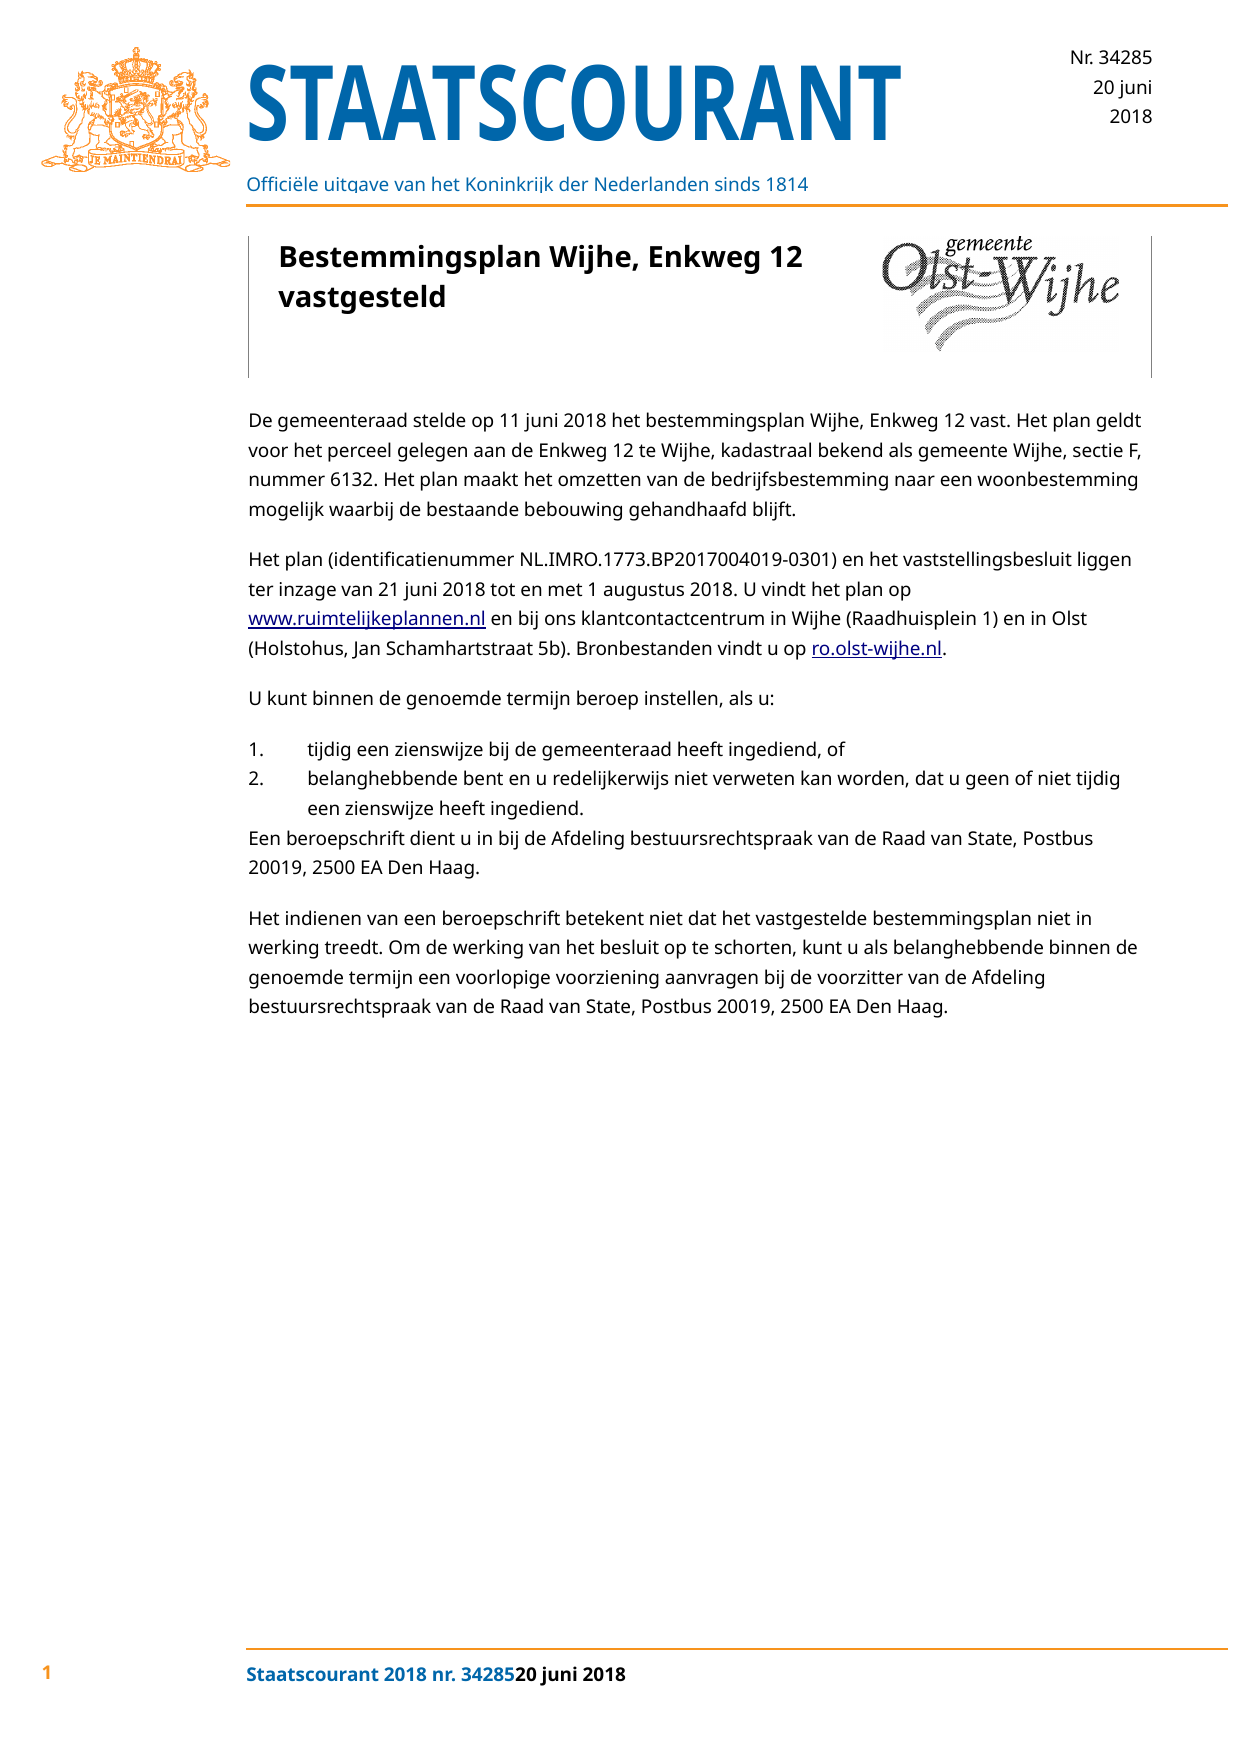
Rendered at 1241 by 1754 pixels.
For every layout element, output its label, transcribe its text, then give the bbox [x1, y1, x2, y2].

table_header Bestemmingsplan Wijhe, Enkweg 12 vastgesteld [249, 236, 850, 378]
list tijdig een zienswijze bij de gemeenteraad heeft ingediend, of [248, 736, 1152, 762]
text Een beroepschrift dient u in bij de Afdeling bestuursrechtspraak van de Raad van State, Postbus 20019, 2500 EA Den Haag. [248, 825, 1152, 880]
table_header [850, 236, 1151, 378]
text U kunt binnen de genoemde termijn beroep instellen, als u: [248, 686, 1152, 711]
text Het indienen van een beroepschrift betekent niet dat het vastgestelde bestemmingsplan niet in werking treedt. Om de werking van het besluit op te schorten, kunt u als belanghebbende binnen de genoemde termijn een voorlopige voorziening aanvragen bij de voorzitter van de Afdeling bestuursrechtspraak van de Raad van State, Postbus 20019, 2500 EA Den Haag. [248, 905, 1152, 1019]
picture [882, 236, 1119, 352]
picture [41, 47, 231, 172]
text Het plan (identificatienummer NL.IMRO.1773.BP2017004019-0301) en het vaststellingsbesluit liggen ter inzage van 21 juni 2018 tot en met 1 augustus 2018. U vindt het plan op www.ruimtelijkeplannen.nl en bij ons klantcontactcentrum in Wijhe (Raadhuisplein 1) en in Olst (Holstohus, Jan Schamhartstraat 5b). Bronbestanden vindt u op ro.olst-wijhe.nl. [248, 546, 1152, 661]
list belanghebbende bent en u redelijkerwijs niet verweten kan worden, dat u geen of niet tijdig een zienswijze heeft ingediend. [248, 766, 1152, 821]
text De gemeenteraad stelde op 11 juni 2018 het bestemmingsplan Wijhe, Enkweg 12 vast. Het plan geldt voor het perceel gelegen aan de Enkweg 12 te Wijhe, kadastraal bekend als gemeente Wijhe, sectie F, nummer 6132. Het plan maakt het omzetten van de bedrijfsbestemming naar een woonbestemming mogelijk waarbij de bestaande bebouwing gehandhaafd blijft. [248, 407, 1152, 522]
